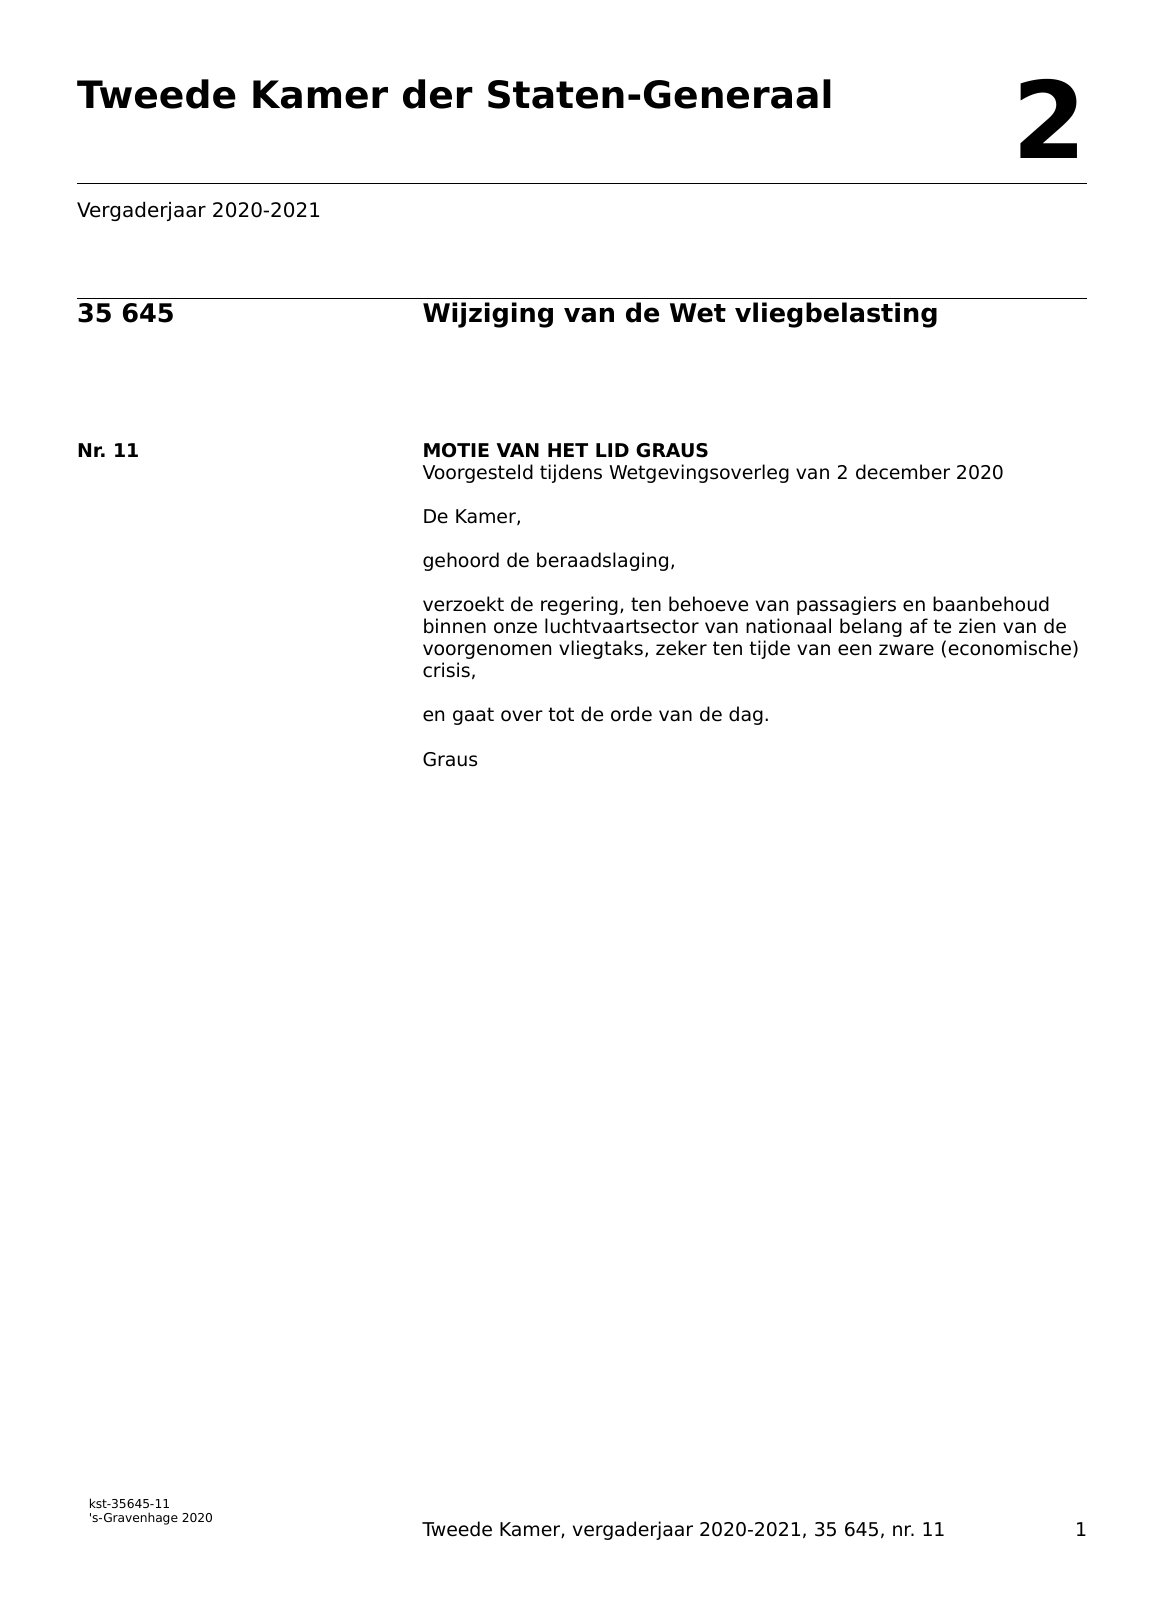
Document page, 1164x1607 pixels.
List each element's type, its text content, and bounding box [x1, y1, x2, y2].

table_header Tweede Kamer der Staten-Generaal [77, 59, 886, 183]
table_cell Vergaderjaar 2020-2021 [77, 184, 1087, 298]
text en gaat over tot de orde van de dag. [422, 704, 1087, 726]
text verzoekt de regering, ten behoeve van passagiers en baanbehoud binnen onze luchtvaartsector van nationaal belang af te zien van de voorgenomen vliegtaks, zeker ten tijde van een zware (economische) crisis, [422, 594, 1087, 682]
subtitle Nr. 11 MOTIE VAN HET LID GRAUS [77, 440, 1087, 462]
text De Kamer, [422, 506, 1087, 528]
subtitle 35 645 Wijziging van de Wet vliegbelasting [77, 299, 1087, 329]
text kst-35645-11 [88, 1497, 323, 1511]
text Graus [422, 748, 1087, 770]
table_header 2 [886, 59, 1087, 183]
text Voorgesteld tijdens Wetgevingsoverleg van 2 december 2020 [422, 462, 1087, 484]
text gehoord de beraadslaging, [422, 550, 1087, 572]
text 's-Gravenhage 2020 [88, 1511, 323, 1525]
